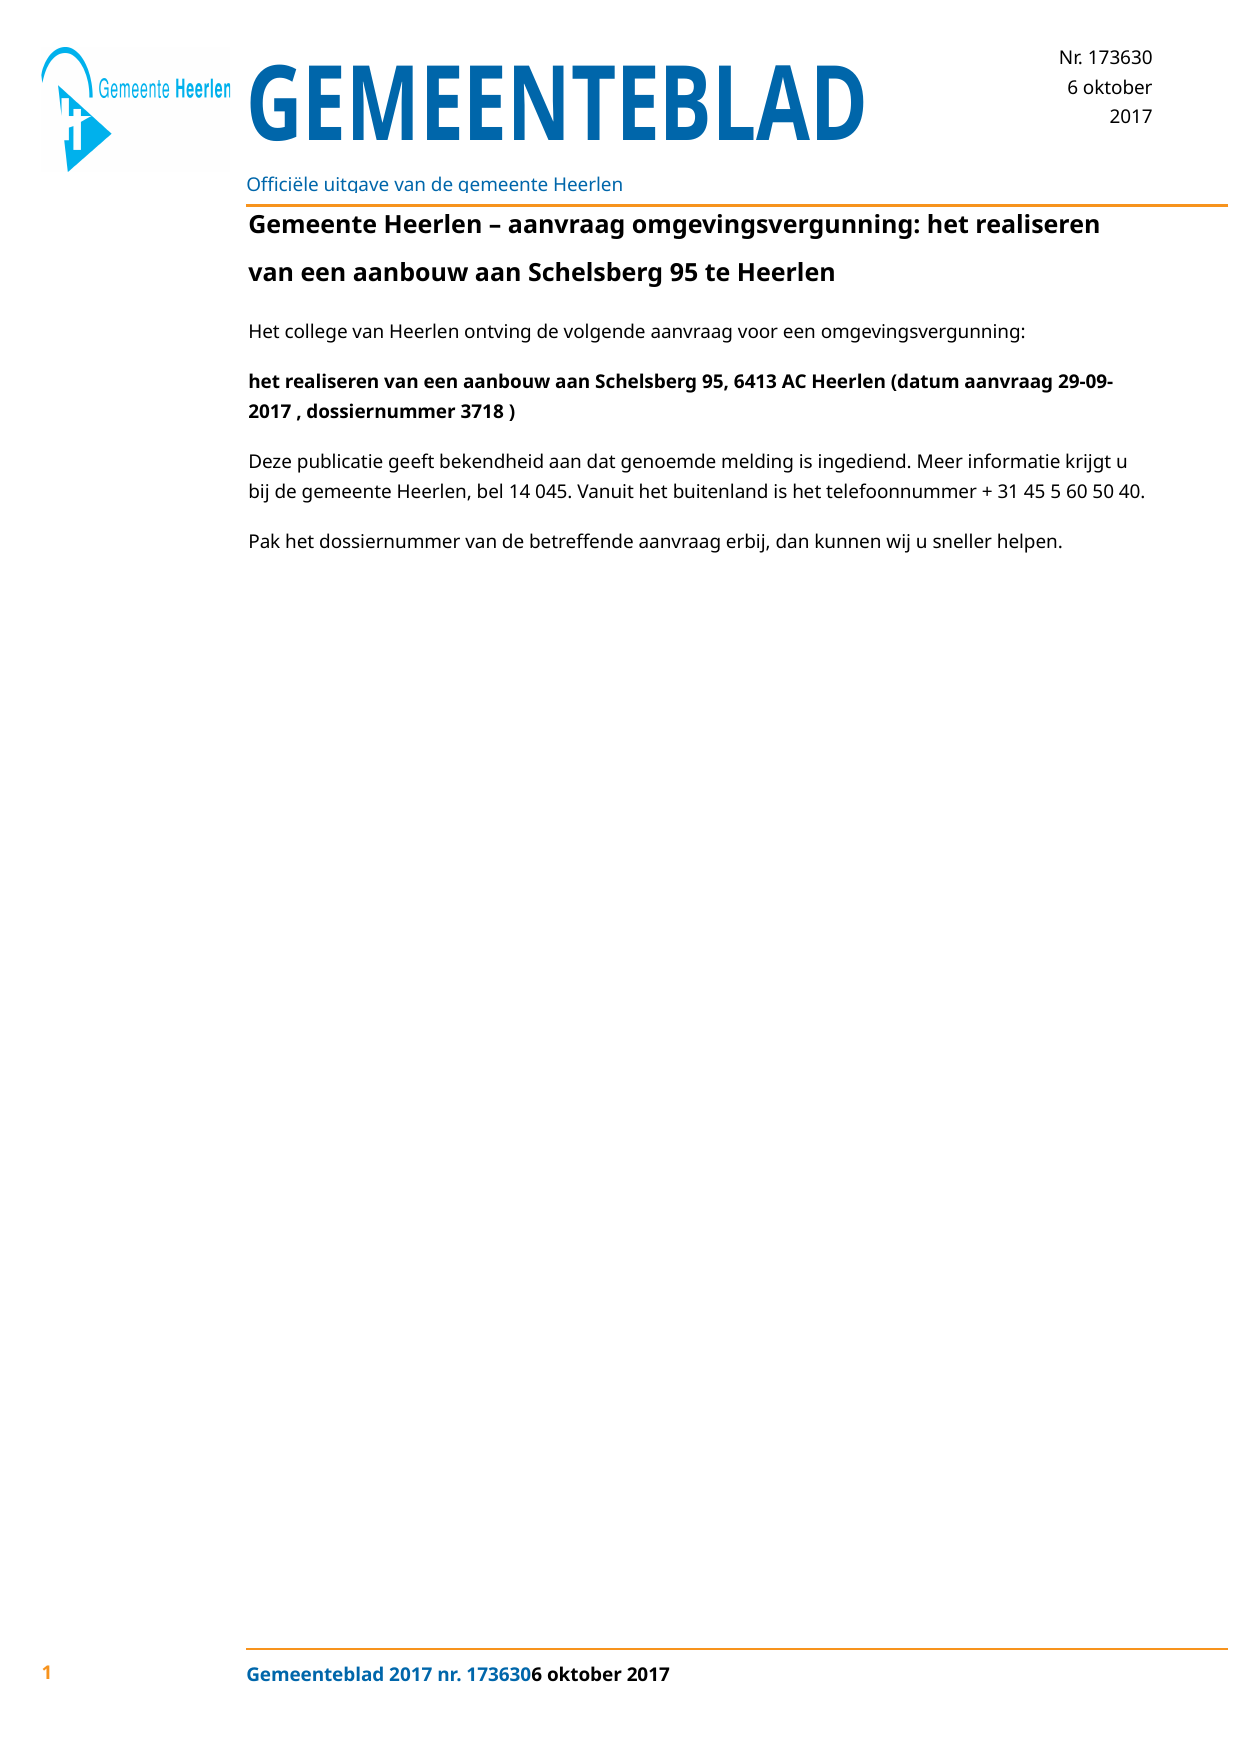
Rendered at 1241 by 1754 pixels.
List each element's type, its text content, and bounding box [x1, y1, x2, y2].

text Het college van Heerlen ontving de volgende aanvraag voor een omgevingsvergunning: [248, 318, 1152, 344]
text Pak het dossiernummer van de betreffende aanvraag erbij, dan kunnen wij u sneller helpen. [248, 528, 1152, 554]
text Deze publicatie geeft bekendheid aan dat genoemde melding is ingediend. Meer informatie krijgt u bij de gemeente Heerlen, bel 14 045. Vanuit het buitenland is het telefoonnummer + 31 45 5 60 50 40. [248, 448, 1152, 504]
picture [41, 47, 58, 70]
text Gemeente Heerlen – aanvraag omgevingsvergunning: het realiseren van een aanbouw aan Schelsberg 95 te Heerlen [248, 207, 1152, 288]
text het realiseren van een aanbouw aan Schelsberg 95, 6413 AC Heerlen (datum aanvraag 29-09-2017 , dossiernummer 3718 ) [248, 368, 1152, 424]
picture [41, 47, 231, 172]
